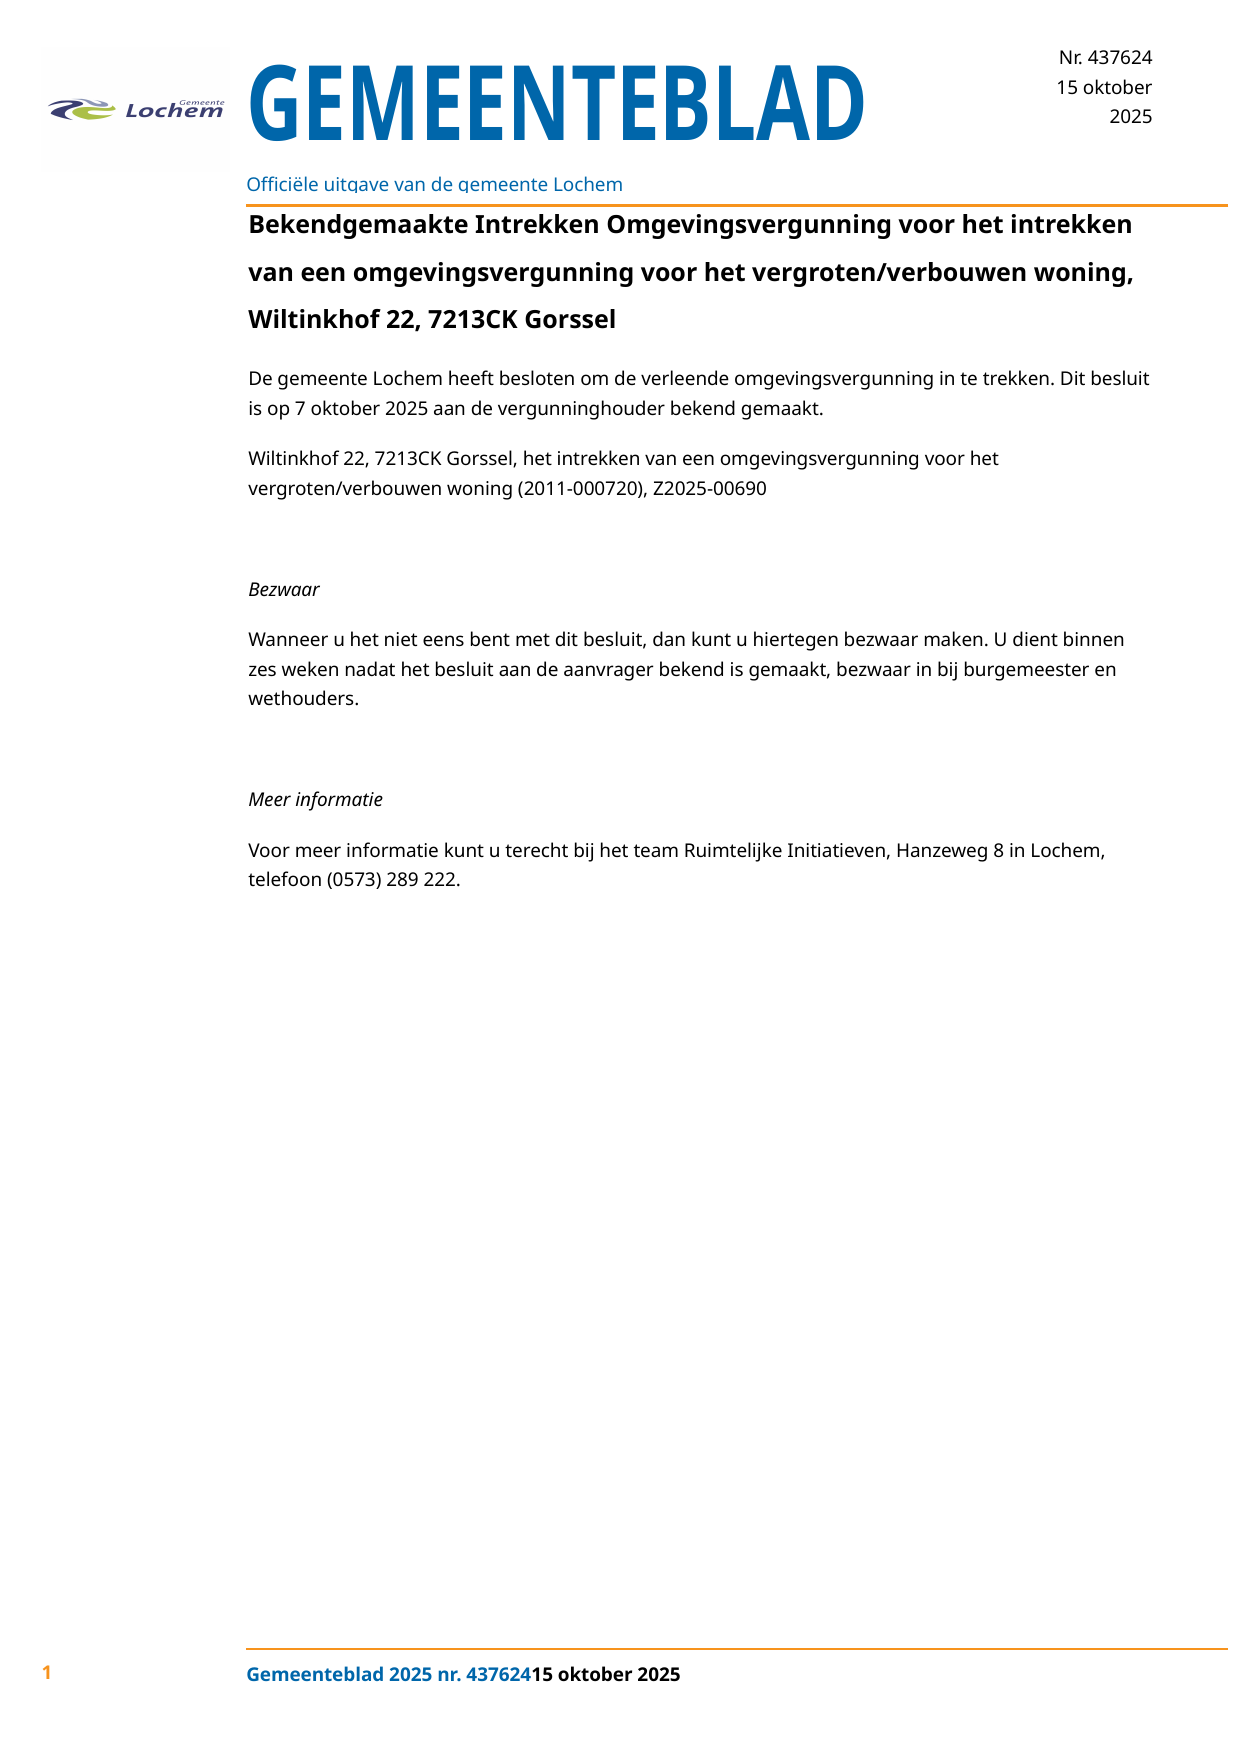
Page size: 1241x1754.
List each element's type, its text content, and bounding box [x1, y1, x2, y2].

picture [41, 47, 231, 172]
text Wiltinkhof 22, 7213CK Gorssel, het intrekken van een omgevingsvergunning voor het vergroten/verbouwen woning (2011-000720), Z2025-00690 [248, 446, 1152, 501]
text Bezwaar [248, 576, 1152, 602]
text Meer informatie [248, 786, 1152, 812]
text Bekendgemaakte Intrekken Omgevingsvergunning voor het intrekken van een omgevingsvergunning voor het vergroten/verbouwen woning, Wiltinkhof 22, 7213CK Gorssel [248, 207, 1152, 336]
text De gemeente Lochem heeft besloten om de verleende omgevingsvergunning in te trekken. Dit besluit is op 7 oktober 2025 aan de vergunninghouder bekend gemaakt. [248, 366, 1152, 421]
text Voor meer informatie kunt u terecht bij het team Ruimtelijke Initiatieven, Hanzeweg 8 in Lochem, telefoon (0573) 289 222. [248, 837, 1152, 892]
text Wanneer u het niet eens bent met dit besluit, dan kunt u hiertegen bezwaar maken. U dient binnen zes weken nadat het besluit aan de aanvrager bekend is gemaakt, bezwaar in bij burgemeester en wethouders. [248, 626, 1152, 711]
